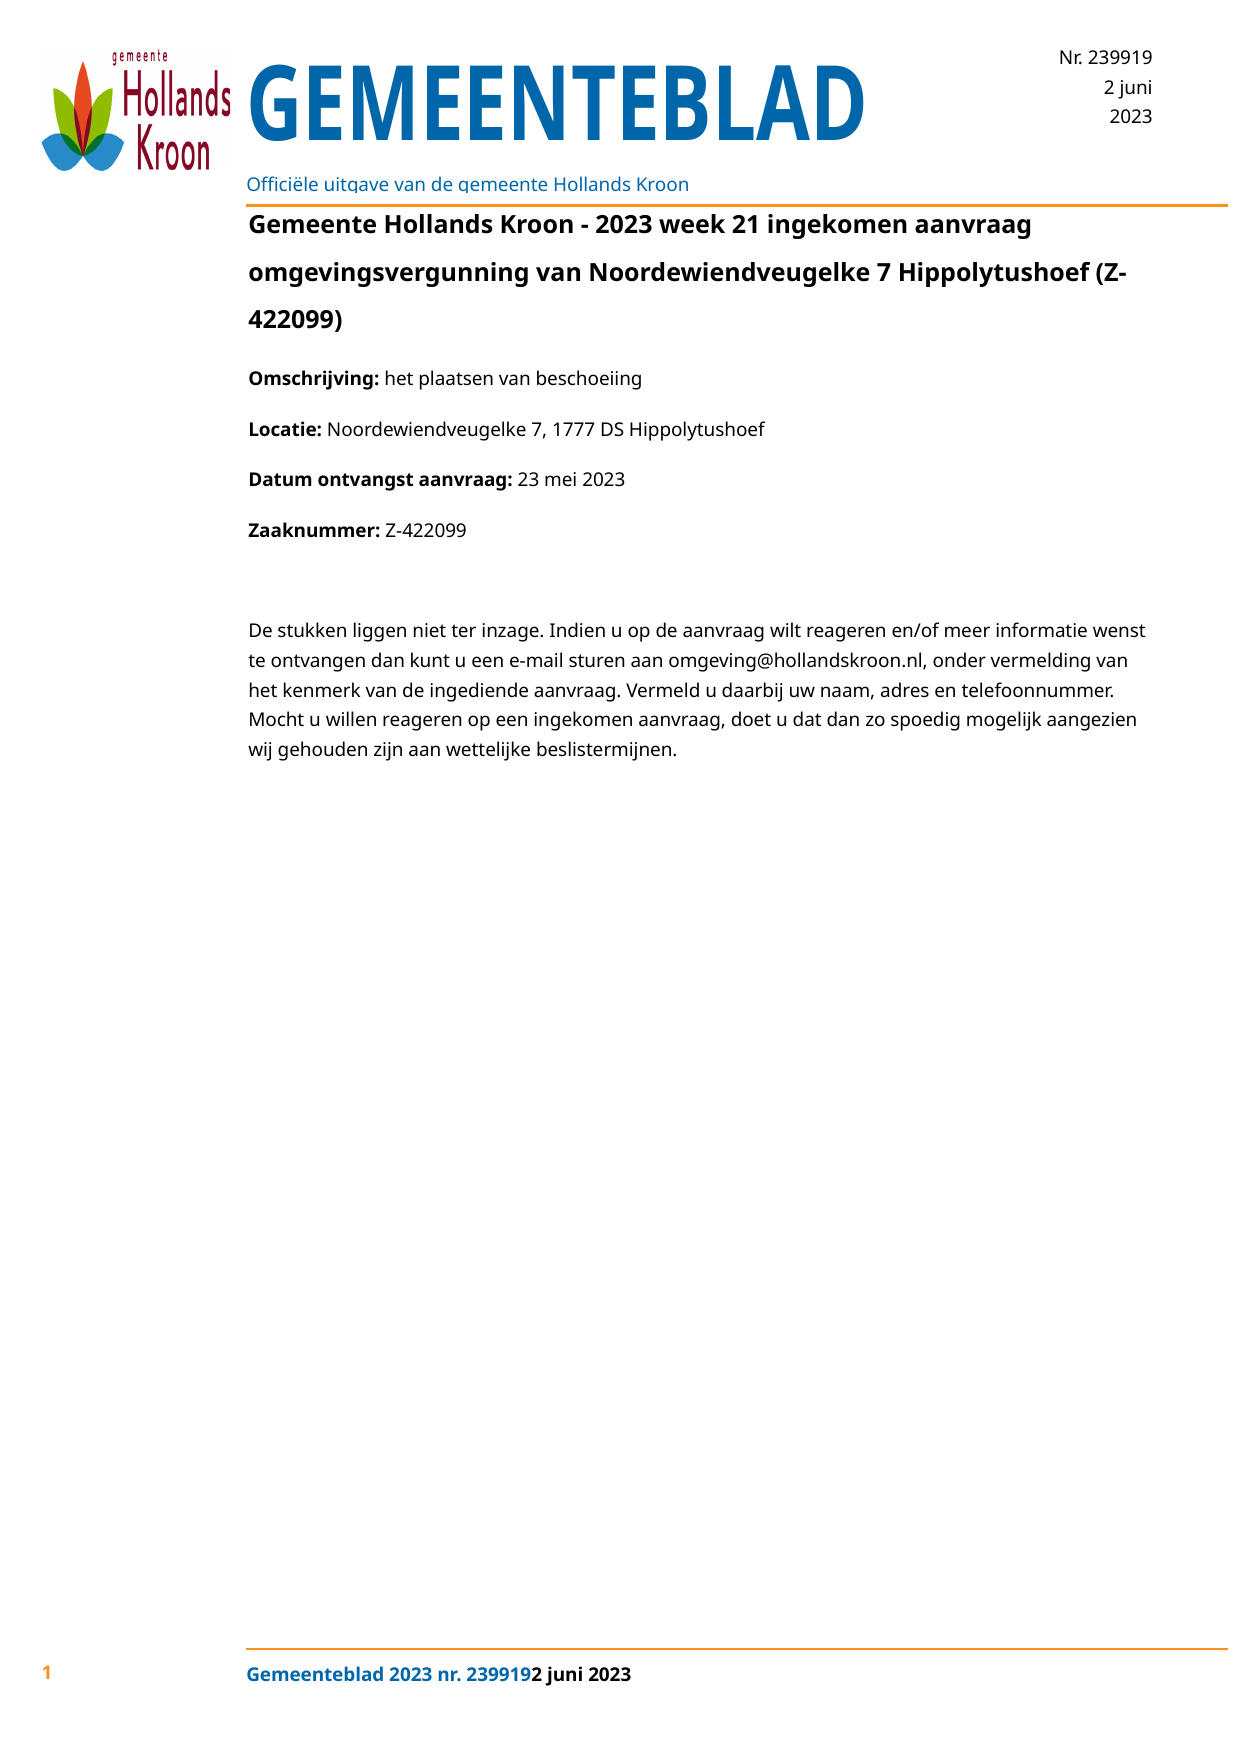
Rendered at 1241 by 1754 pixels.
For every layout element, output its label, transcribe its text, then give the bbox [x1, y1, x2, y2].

text Locatie: Noordewiendveugelke 7, 1777 DS Hippolytushoef [248, 416, 1152, 442]
text De stukken liggen niet ter inzage. Indien u op de aanvraag wilt reageren en/of meer informatie wenst te ontvangen dan kunt u een e-mail sturen aan omgeving@hollandskroon.nl, onder vermelding van het kenmerk van de ingediende aanvraag. Vermeld u daarbij uw naam, adres en telefoonnummer. Mocht u willen reageren op een ingekomen aanvraag, doet u dat dan zo spoedig mogelijk aangezien wij gehouden zijn aan wettelijke beslistermijnen. [248, 618, 1152, 762]
text Datum ontvangst aanvraag: 23 mei 2023 [248, 466, 1152, 492]
picture [41, 47, 231, 172]
text Zaaknummer: Z-422099 [248, 517, 1152, 542]
text Omschrijving: het plaatsen van beschoeiing [248, 366, 1152, 391]
text Gemeente Hollands Kroon - 2023 week 21 ingekomen aanvraag omgevingsvergunning van Noordewiendveugelke 7 Hippolytushoef (Z-422099) [248, 207, 1152, 336]
